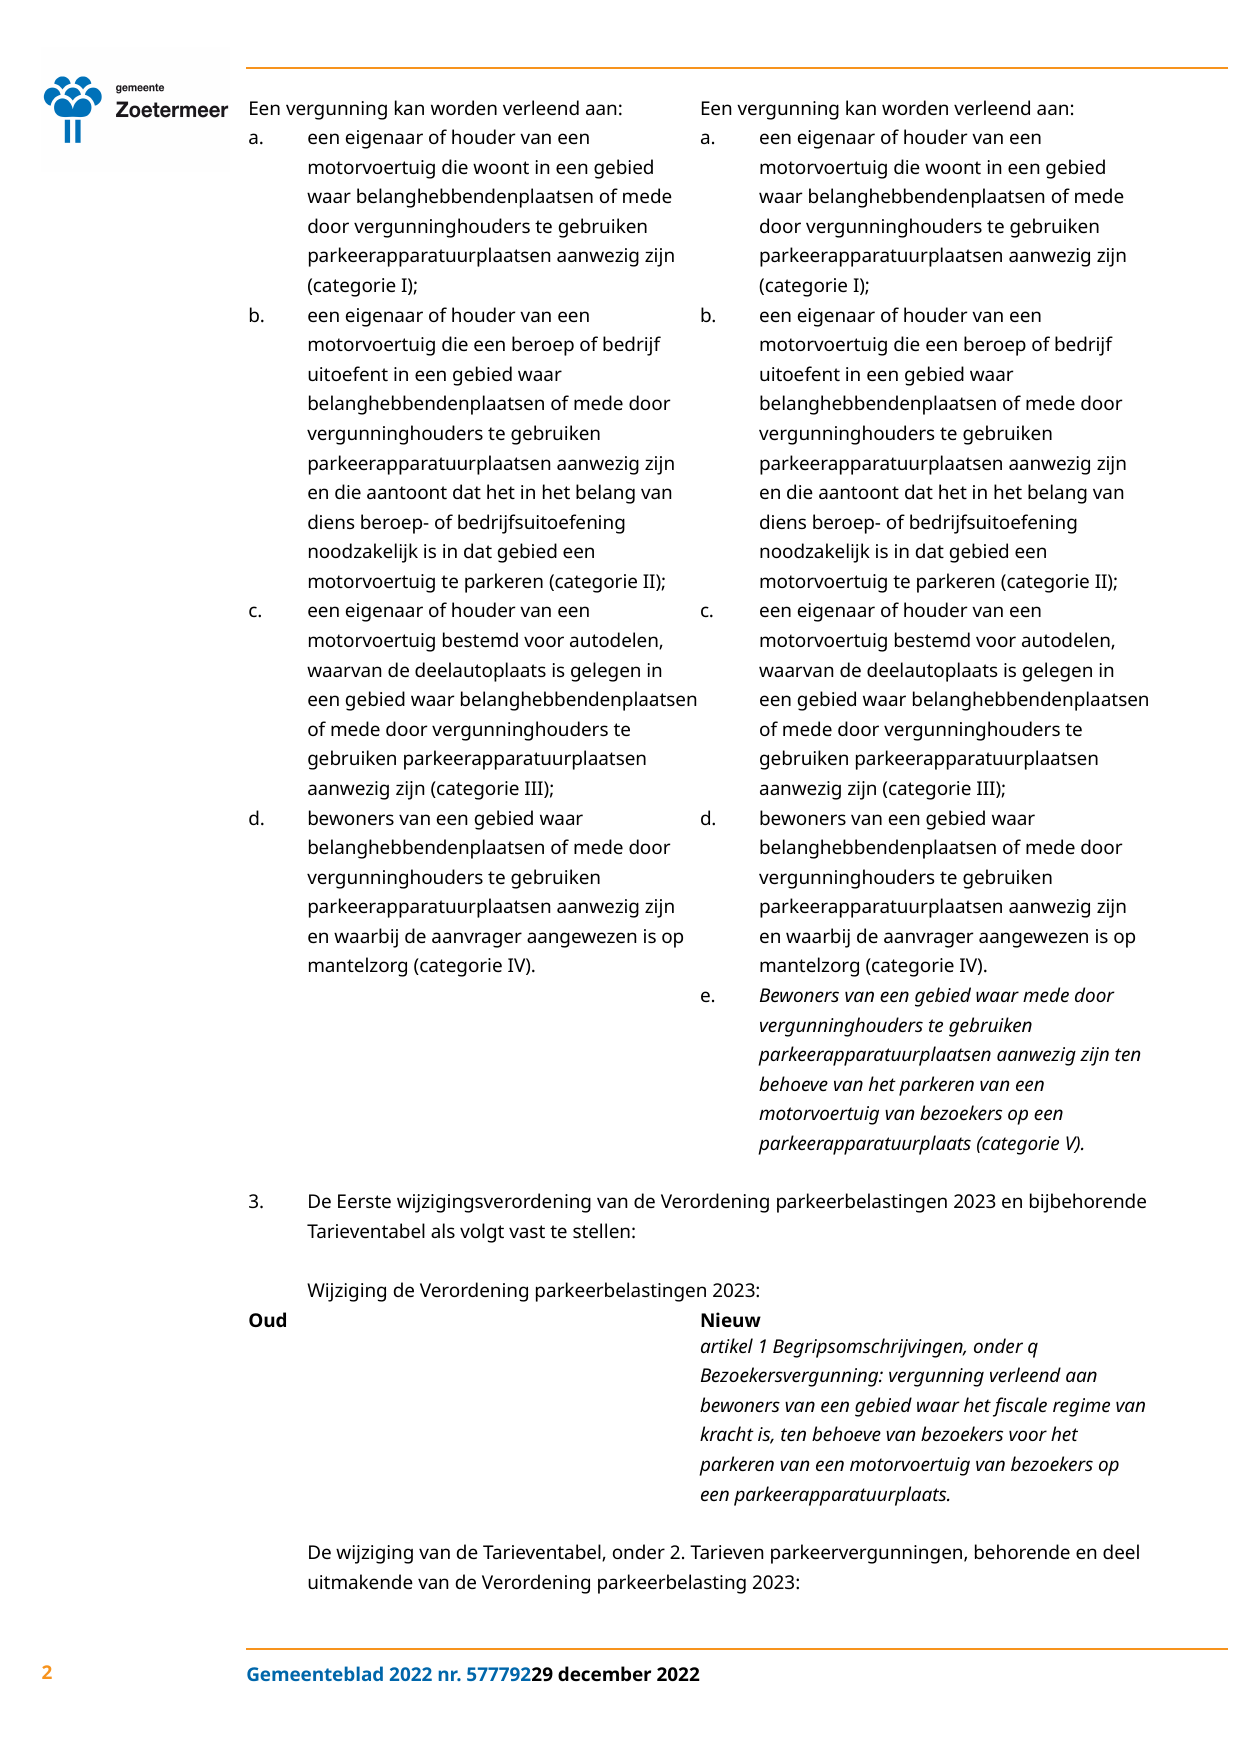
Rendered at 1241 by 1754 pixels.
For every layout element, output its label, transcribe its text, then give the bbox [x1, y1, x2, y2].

table_cell Een vergunning kan worden verleend aan: een eigenaar of houder van een motorvoertuig die woont in een gebied waar belanghebbendenplaatsen of mede door vergunninghouders te gebruiken parkeerapparatuurplaatsen aanwezig zijn (categorie I); een eigenaar of houder van een motorvoertuig die een beroep of bedrijf uitoefent in een gebied waar belanghebbendenplaatsen of mede door vergunninghouders te gebruiken parkeerapparatuurplaatsen aanwezig zijn en die aantoont dat het in het belang van diens beroep- of bedrijfsuitoefening noodzakelijk is in dat gebied een motorvoertuig te parkeren (categorie II); een eigenaar of houder van een motorvoertuig bestemd voor autodelen, waarvan de deelautoplaats is gelegen in een gebied waar belanghebbendenplaatsen of mede door vergunninghouders te gebruiken parkeerapparatuurplaatsen aanwezig zijn (categorie III); bewoners van een gebied waar belanghebbendenplaatsen of mede door vergunninghouders te gebruiken parkeerapparatuurplaatsen aanwezig zijn en waarbij de aanvrager aangewezen is op mantelzorg (categorie IV). Bewoners van een gebied waar mede door vergunninghouders te gebruiken parkeerapparatuurplaatsen aanwezig zijn ten behoeve van het parkeren van een motorvoertuig van bezoekers op een parkeerapparatuurplaats (categorie V). [700, 95, 1152, 1156]
list Wijziging de Verordening parkeerbelastingen 2023: [248, 1277, 1152, 1303]
picture [41, 47, 231, 172]
list De Eerste wijzigingsverordening van de Verordening parkeerbelastingen 2023 en bijbehorende Tarieventabel als volgt vast te stellen: [248, 1189, 1152, 1244]
table_cell [248, 1333, 700, 1507]
table_header Oud [248, 1307, 700, 1333]
table_cell Een vergunning kan worden verleend aan: een eigenaar of houder van een motorvoertuig die woont in een gebied waar belanghebbendenplaatsen of mede door vergunninghouders te gebruiken parkeerapparatuurplaatsen aanwezig zijn (categorie I); een eigenaar of houder van een motorvoertuig die een beroep of bedrijf uitoefent in een gebied waar belanghebbendenplaatsen of mede door vergunninghouders te gebruiken parkeerapparatuurplaatsen aanwezig zijn en die aantoont dat het in het belang van diens beroep- of bedrijfsuitoefening noodzakelijk is in dat gebied een motorvoertuig te parkeren (categorie II); een eigenaar of houder van een motorvoertuig bestemd voor autodelen, waarvan de deelautoplaats is gelegen in een gebied waar belanghebbendenplaatsen of mede door vergunninghouders te gebruiken parkeerapparatuurplaatsen aanwezig zijn (categorie III); bewoners van een gebied waar belanghebbendenplaatsen of mede door vergunninghouders te gebruiken parkeerapparatuurplaatsen aanwezig zijn en waarbij de aanvrager aangewezen is op mantelzorg (categorie IV). [248, 95, 700, 1156]
table_header Nieuw [700, 1307, 1152, 1333]
table_cell artikel 1 Begripsomschrijvingen, onder q Bezoekersvergunning: vergunning verleend aan bewoners van een gebied waar het fiscale regime van kracht is, ten behoeve van bezoekers voor het parkeren van een motorvoertuig van bezoekers op een parkeerapparatuurplaats. [700, 1333, 1152, 1507]
list De wijziging van de Tarieventabel, onder 2. Tarieven parkeervergunningen, behorende en deel uitmakende van de Verordening parkeerbelasting 2023: [248, 1539, 1152, 1595]
